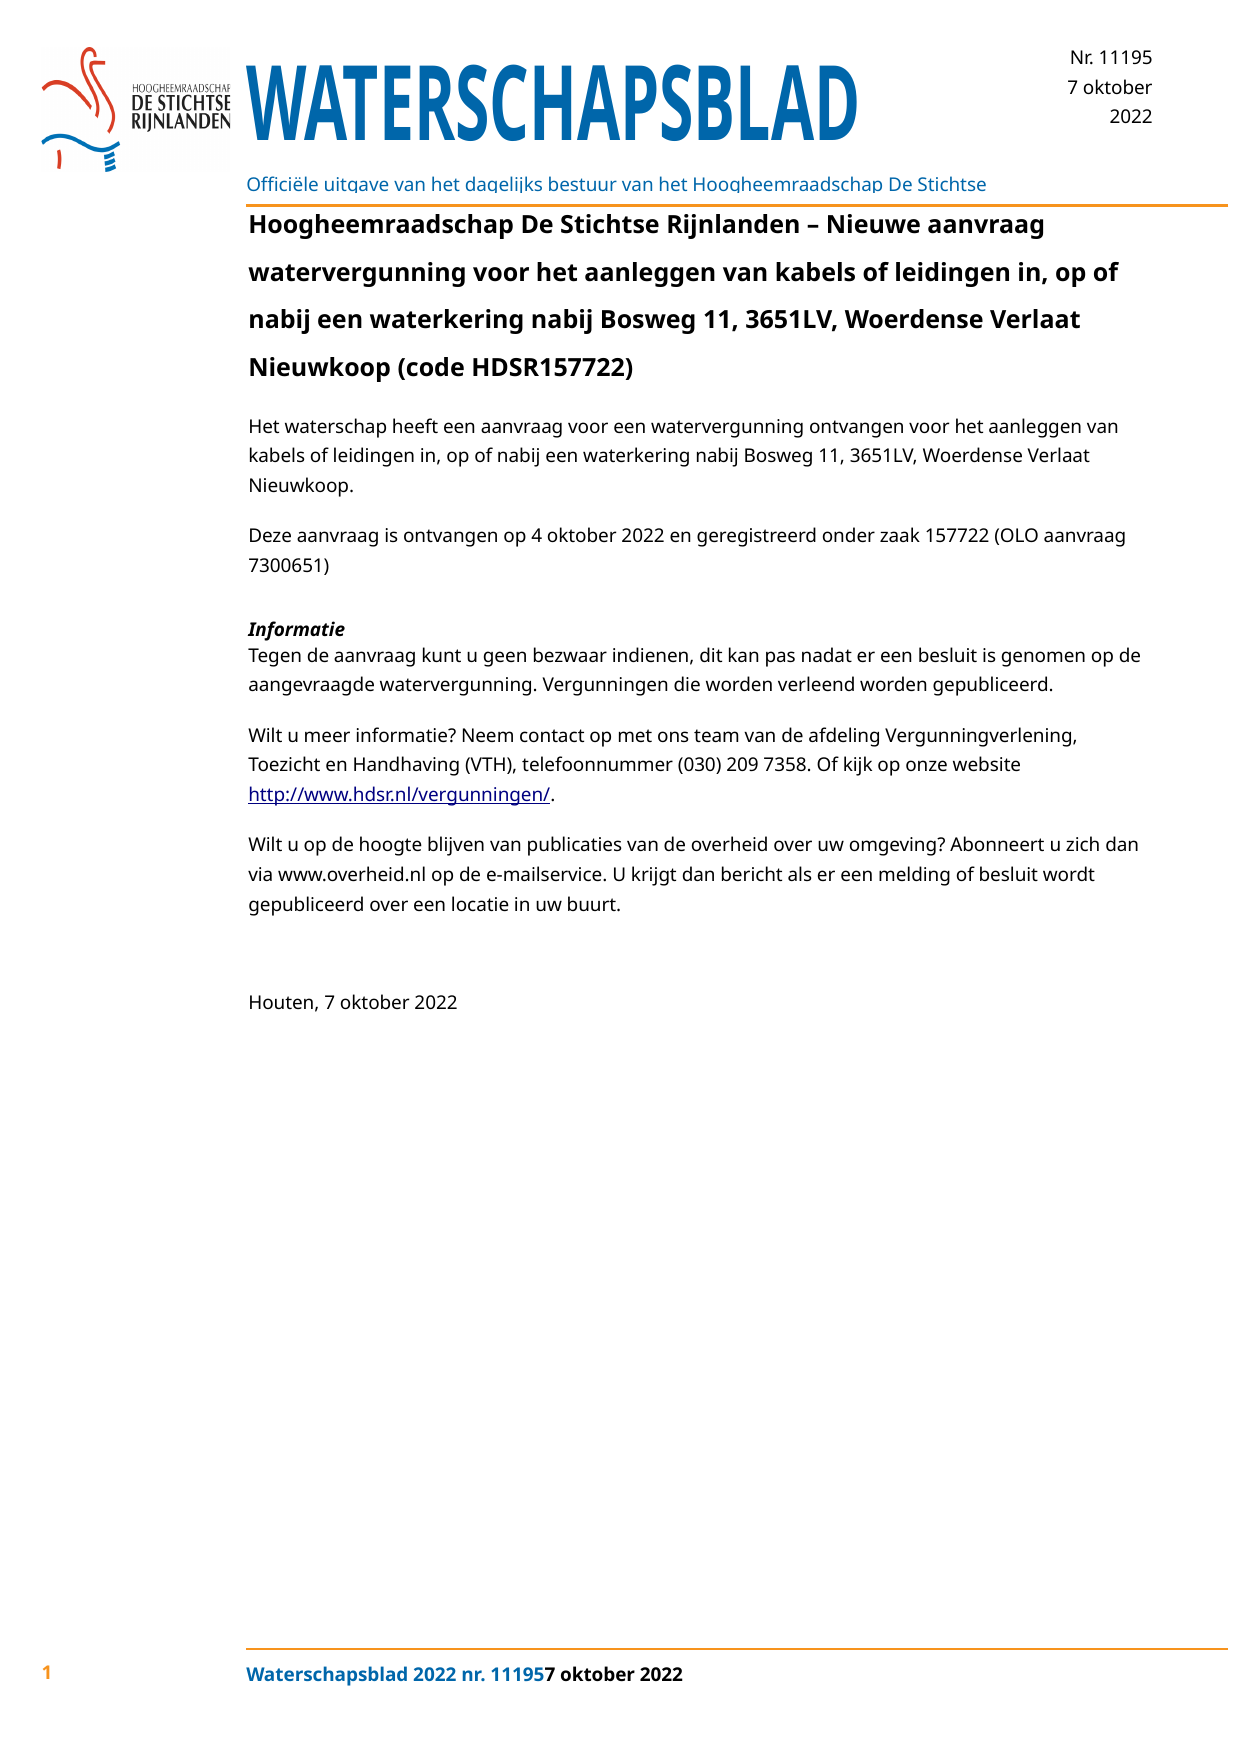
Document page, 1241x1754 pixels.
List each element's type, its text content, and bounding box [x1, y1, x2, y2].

text Tegen de aanvraag kunt u geen bezwaar indienen, dit kan pas nadat er een besluit is genomen op de aangevraagde watervergunning. Vergunningen die worden verleend worden gepubliceerd. [248, 642, 1152, 697]
text Wilt u meer informatie? Neem contact op met ons team van de afdeling Vergunningverlening, Toezicht en Handhaving (VTH), telefoonnummer (030) 209 7358. Of kijk op onze website http://www.hdsr.nl/vergunningen/. [248, 722, 1152, 807]
text Wilt u op de hoogte blijven van publicaties van de overheid over uw omgeving? Abonneert u zich dan via www.overheid.nl op de e-mailservice. U krijgt dan bericht als er een melding of besluit wordt gepubliceerd over een locatie in uw buurt. [248, 832, 1152, 916]
text Hoogheemraadschap De Stichtse Rijnlanden – Nieuwe aanvraag watervergunning voor het aanleggen van kabels of leidingen in, op of nabij een waterkering nabij Bosweg 11, 3651LV, Woerdense Verlaat Nieuwkoop (code HDSR157722) [248, 207, 1152, 384]
text Deze aanvraag is ontvangen op 4 oktober 2022 en geregistreerd onder zaak 157722 (OLO aanvraag 7300651) [248, 523, 1152, 578]
text Informatie [248, 616, 1152, 642]
picture [41, 47, 231, 172]
text Het waterschap heeft een aanvraag voor een watervergunning ontvangen voor het aanleggen van kabels of leidingen in, op of nabij een waterkering nabij Bosweg 11, 3651LV, Woerdense Verlaat Nieuwkoop. [248, 413, 1152, 498]
text Houten, 7 oktober 2022 [248, 989, 1152, 1015]
